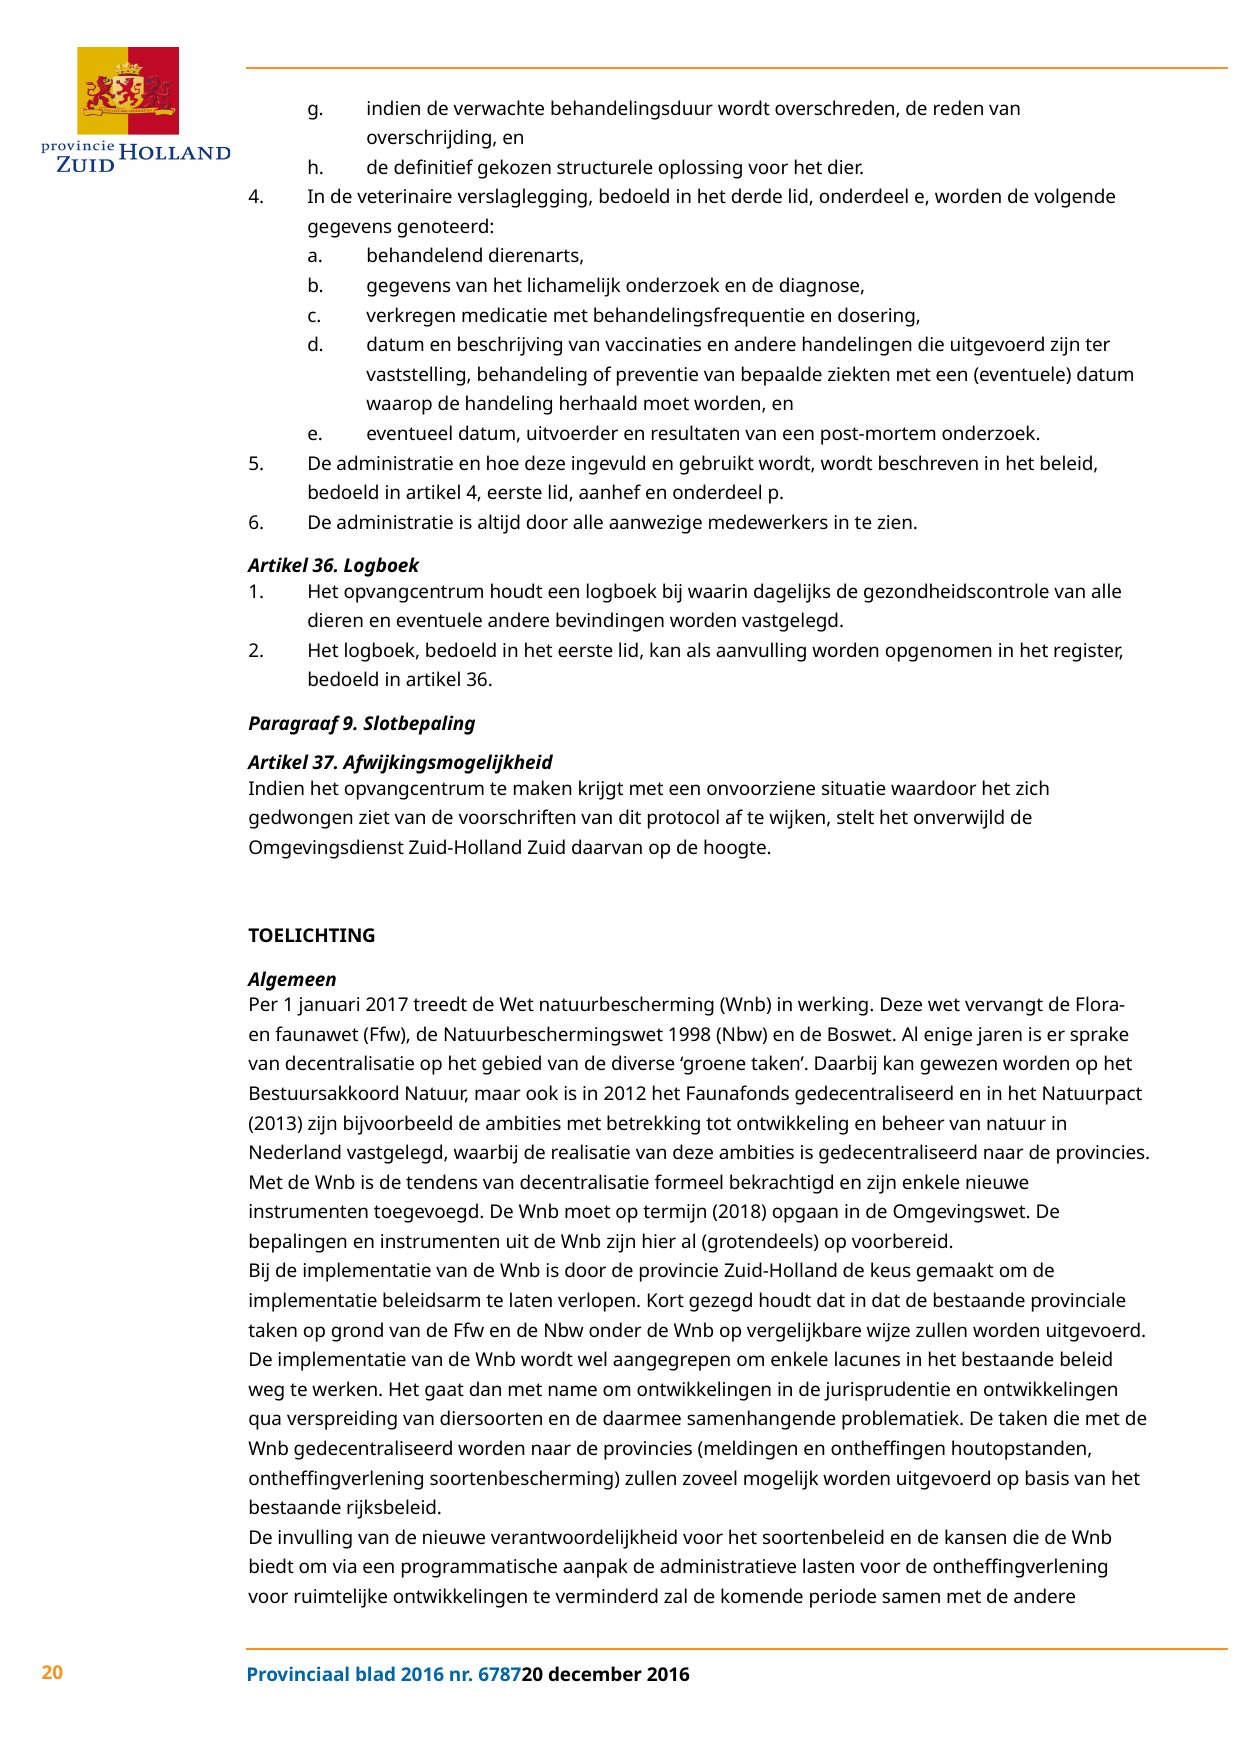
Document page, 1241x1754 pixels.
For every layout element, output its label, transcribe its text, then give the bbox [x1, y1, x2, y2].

text Paragraaf 9. Slotbepaling [248, 710, 1152, 735]
text Artikel 36. Logboek [248, 552, 1152, 578]
text De invulling van de nieuwe verantwoordelijkheid voor het soortenbeleid en de kansen die de Wnb biedt om via een programmatische aanpak de administratieve lasten voor de ontheffingverlening voor ruimtelijke ontwikkelingen te verminderd zal de komende periode samen met de andere [248, 1524, 1152, 1609]
list behandelend dierenarts, [307, 243, 1152, 268]
list datum en beschrijving van vaccinaties en andere handelingen die uitgevoerd zijn ter vaststelling, behandeling of preventie van bepaalde ziekten met een (eventuele) datum waarop de handeling herhaald moet worden, en [307, 331, 1152, 416]
text Bij de implementatie van de Wnb is door de provincie Zuid-Holland de keus gemaakt om de implementatie beleidsarm te laten verlopen. Kort gezegd houdt dat in dat de bestaande provinciale taken op grond van de Ffw en de Nbw onder de Wnb op vergelijkbare wijze zullen worden uitgevoerd. De implementatie van de Wnb wordt wel aangegrepen om enkele lacunes in het bestaande beleid weg te werken. Het gaat dan met name om ontwikkelingen in de jurisprudentie en ontwikkelingen qua verspreiding van diersoorten en de daarmee samenhangende problematiek. De taken die met de Wnb gedecentraliseerd worden naar de provincies (meldingen en ontheffingen houtopstanden, ontheffingverlening soortenbescherming) zullen zoveel mogelijk worden uitgevoerd op basis van het bestaande rijksbeleid. [248, 1258, 1152, 1520]
picture [41, 47, 231, 172]
list de definitief gekozen structurele oplossing voor het dier. [307, 154, 1152, 180]
text Algemeen [248, 966, 1152, 991]
list De administratie is altijd door alle aanwezige medewerkers in te zien. [248, 509, 1152, 535]
list Het opvangcentrum houdt een logboek bij waarin dagelijks de gezondheidscontrole van alle dieren en eventuele andere bevindingen worden vastgelegd. [248, 578, 1152, 633]
list In de veterinaire verslaglegging, bedoeld in het derde lid, onderdeel e, worden de volgende gegevens genoteerd: [248, 183, 1152, 239]
list gegevens van het lichamelijk onderzoek en de diagnose, [307, 272, 1152, 298]
list indien de verwachte behandelingsduur wordt overschreden, de reden van overschrijding, en [307, 95, 1152, 150]
list verkregen medicatie met behandelingsfrequentie en dosering, [307, 302, 1152, 328]
text Per 1 januari 2017 treedt de Wet natuurbescherming (Wnb) in werking. Deze wet vervangt de Flora- en faunawet (Ffw), de Natuurbeschermingswet 1998 (Nbw) en de Boswet. Al enige jaren is er sprake van decentralisatie op het gebied van de diverse ‘groene taken’. Daarbij kan gewezen worden op het Bestuursakkoord Natuur, maar ook is in 2012 het Faunafonds gedecentraliseerd en in het Natuurpact (2013) zijn bijvoorbeeld de ambities met betrekking tot ontwikkeling en beheer van natuur in Nederland vastgelegd, waarbij de realisatie van deze ambities is gedecentraliseerd naar de provincies. Met de Wnb is de tendens van decentralisatie formeel bekrachtigd en zijn enkele nieuwe instrumenten toegevoegd. De Wnb moet op termijn (2018) opgaan in de Omgevingswet. De bepalingen en instrumenten uit de Wnb zijn hier al (grotendeels) op voorbereid. [248, 991, 1152, 1254]
text TOELICHTING [248, 923, 1152, 948]
list De administratie en hoe deze ingevuld en gebruikt wordt, wordt beschreven in het beleid, bedoeld in artikel 4, eerste lid, aanhef en onderdeel p. [248, 450, 1152, 505]
text Indien het opvangcentrum te maken krijgt met een onvoorziene situatie waardoor het zich gedwongen ziet van de voorschriften van dit protocol af te wijken, stelt het onverwijld de Omgevingsdienst Zuid-Holland Zuid daarvan op de hoogte. [248, 775, 1152, 859]
list Het logboek, bedoeld in het eerste lid, kan als aanvulling worden opgenomen in het register, bedoeld in artikel 36. [248, 637, 1152, 692]
list eventueel datum, uitvoerder en resultaten van een post-mortem onderzoek. [307, 420, 1152, 446]
text Artikel 37. Afwijkingsmogelijkheid [248, 749, 1152, 775]
